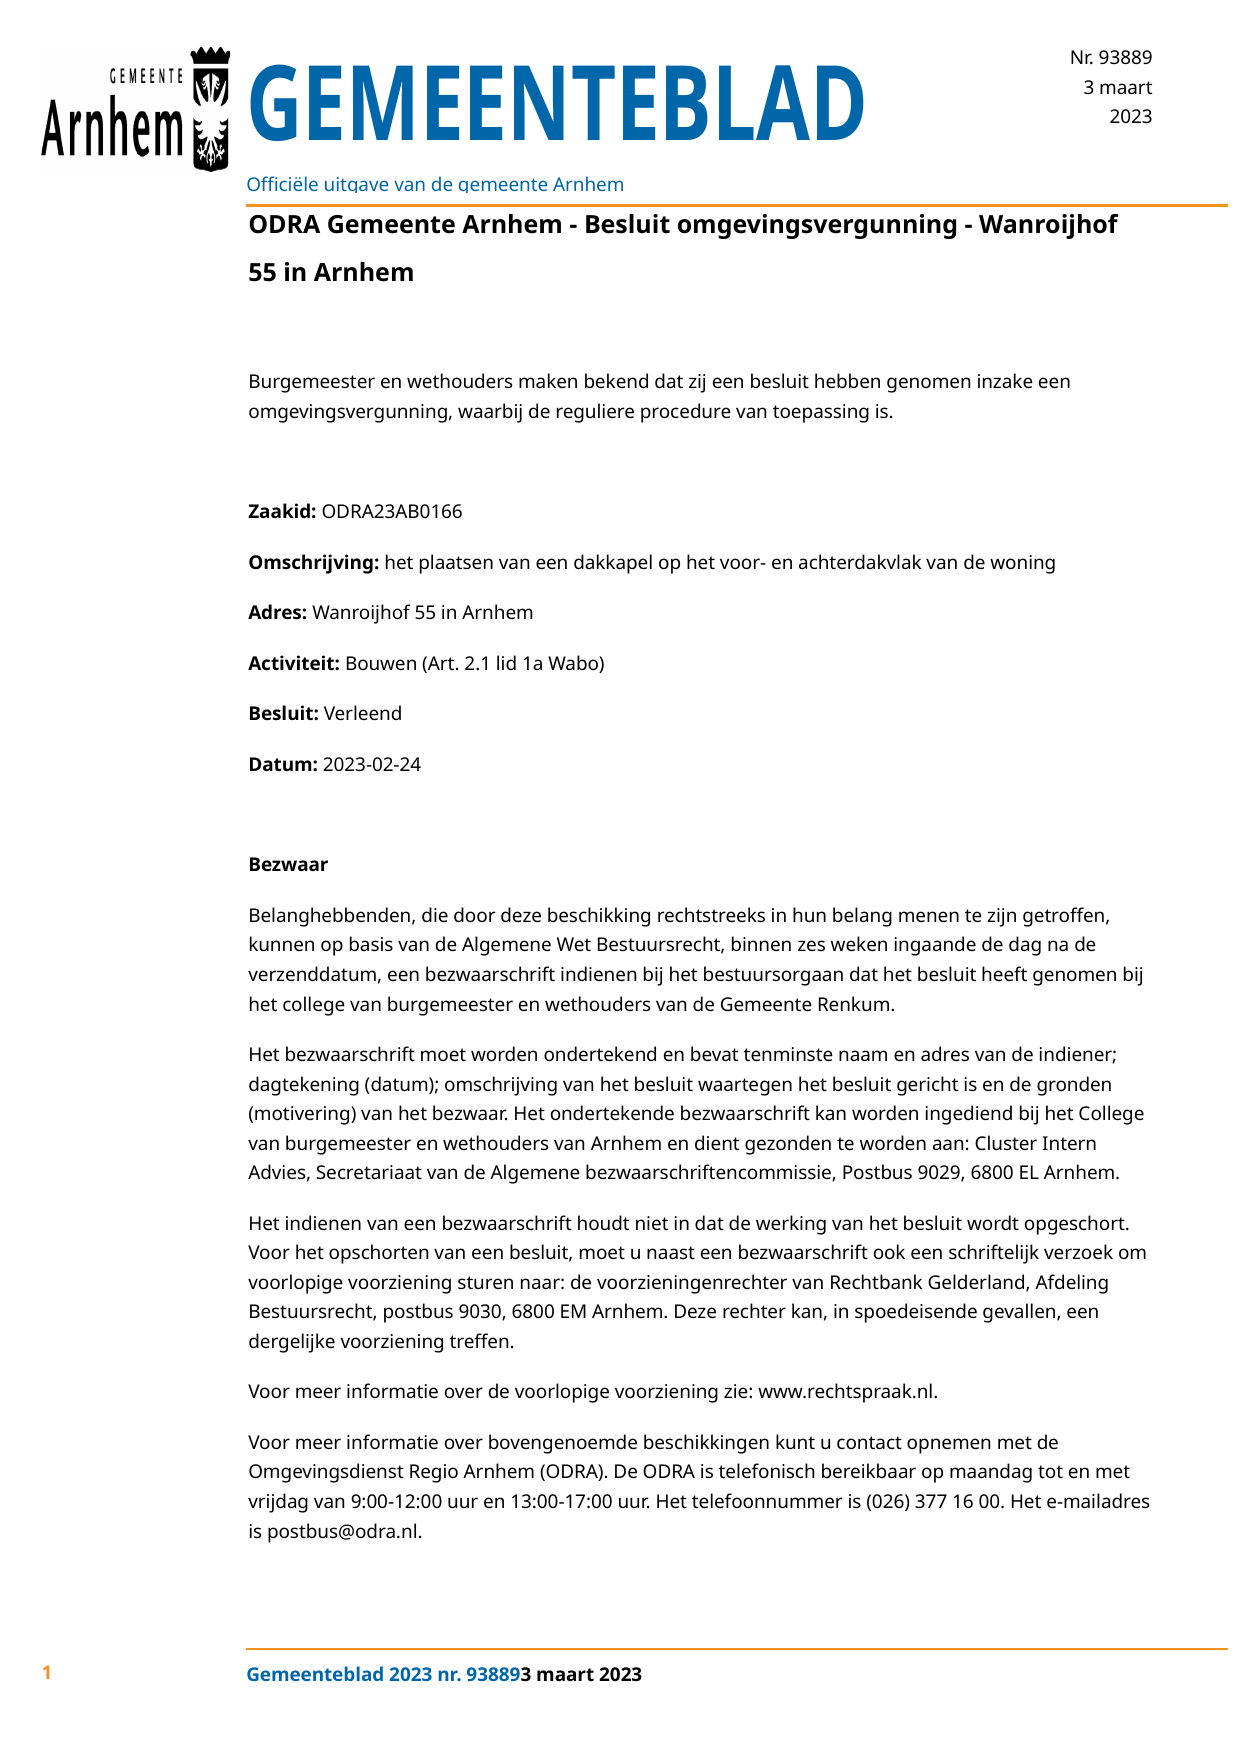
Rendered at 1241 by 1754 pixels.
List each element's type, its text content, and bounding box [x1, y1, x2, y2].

text ODRA Gemeente Arnhem - Besluit omgevingsvergunning - Wanroijhof 55 in Arnhem [248, 207, 1152, 288]
text Voor meer informatie over bovengenoemde beschikkingen kunt u contact opnemen met de Omgevingsdienst Regio Arnhem (ODRA). De ODRA is telefonisch bereikbaar op maandag tot en met vrijdag van 9:00-12:00 uur en 13:00-17:00 uur. Het telefoonnummer is (026) 377 16 00. Het e-mailadres is postbus@odra.nl. [248, 1429, 1152, 1544]
text Bezwaar [248, 852, 1152, 877]
text Zaakid: ODRA23AB0166 [248, 499, 1152, 524]
text Datum: 2023-02-24 [248, 751, 1152, 777]
text Het bezwaarschrift moet worden ondertekend en bevat tenminste naam en adres van de indiener; dagtekening (datum); omschrijving van het besluit waartegen het besluit gericht is en de gronden (motivering) van het bezwaar. Het ondertekende bezwaarschrift kan worden ingediend bij het College van burgemeester en wethouders van Arnhem en dient gezonden te worden aan: Cluster Intern Advies, Secretariaat van de Algemene bezwaarschriftencommissie, Postbus 9029, 6800 EL Arnhem. [248, 1041, 1152, 1185]
text Het indienen van een bezwaarschrift houdt niet in dat de werking van het besluit wordt opgeschort. Voor het opschorten van een besluit, moet u naast een bezwaarschrift ook een schriftelijk verzoek om voorlopige voorziening sturen naar: de voorzieningenrechter van Rechtbank Gelderland, Afdeling Bestuursrecht, postbus 9030, 6800 EM Arnhem. Deze rechter kan, in spoedeisende gevallen, een dergelijke voorziening treffen. [248, 1210, 1152, 1354]
text Belanghebbenden, die door deze beschikking rechtstreeks in hun belang menen te zijn getroffen, kunnen op basis van de Algemene Wet Bestuursrecht, binnen zes weken ingaande de dag na de verzenddatum, een bezwaarschrift indienen bij het bestuursorgaan dat het besluit heeft genomen bij het college van burgemeester en wethouders van de Gemeente Renkum. [248, 902, 1152, 1017]
picture [41, 47, 231, 172]
text Omschrijving: het plaatsen van een dakkapel op het voor- en achterdakvlak van de woning [248, 549, 1152, 575]
text Besluit: Verleend [248, 700, 1152, 726]
text Activiteit: Bouwen (Art. 2.1 lid 1a Wabo) [248, 650, 1152, 676]
text Adres: Wanroijhof 55 in Arnhem [248, 599, 1152, 625]
text Voor meer informatie over de voorlopige voorziening zie: www.rechtspraak.nl. [248, 1379, 1152, 1404]
text Burgemeester en wethouders maken bekend dat zij een besluit hebben genomen inzake een omgevingsvergunning, waarbij de reguliere procedure van toepassing is. [248, 368, 1152, 424]
